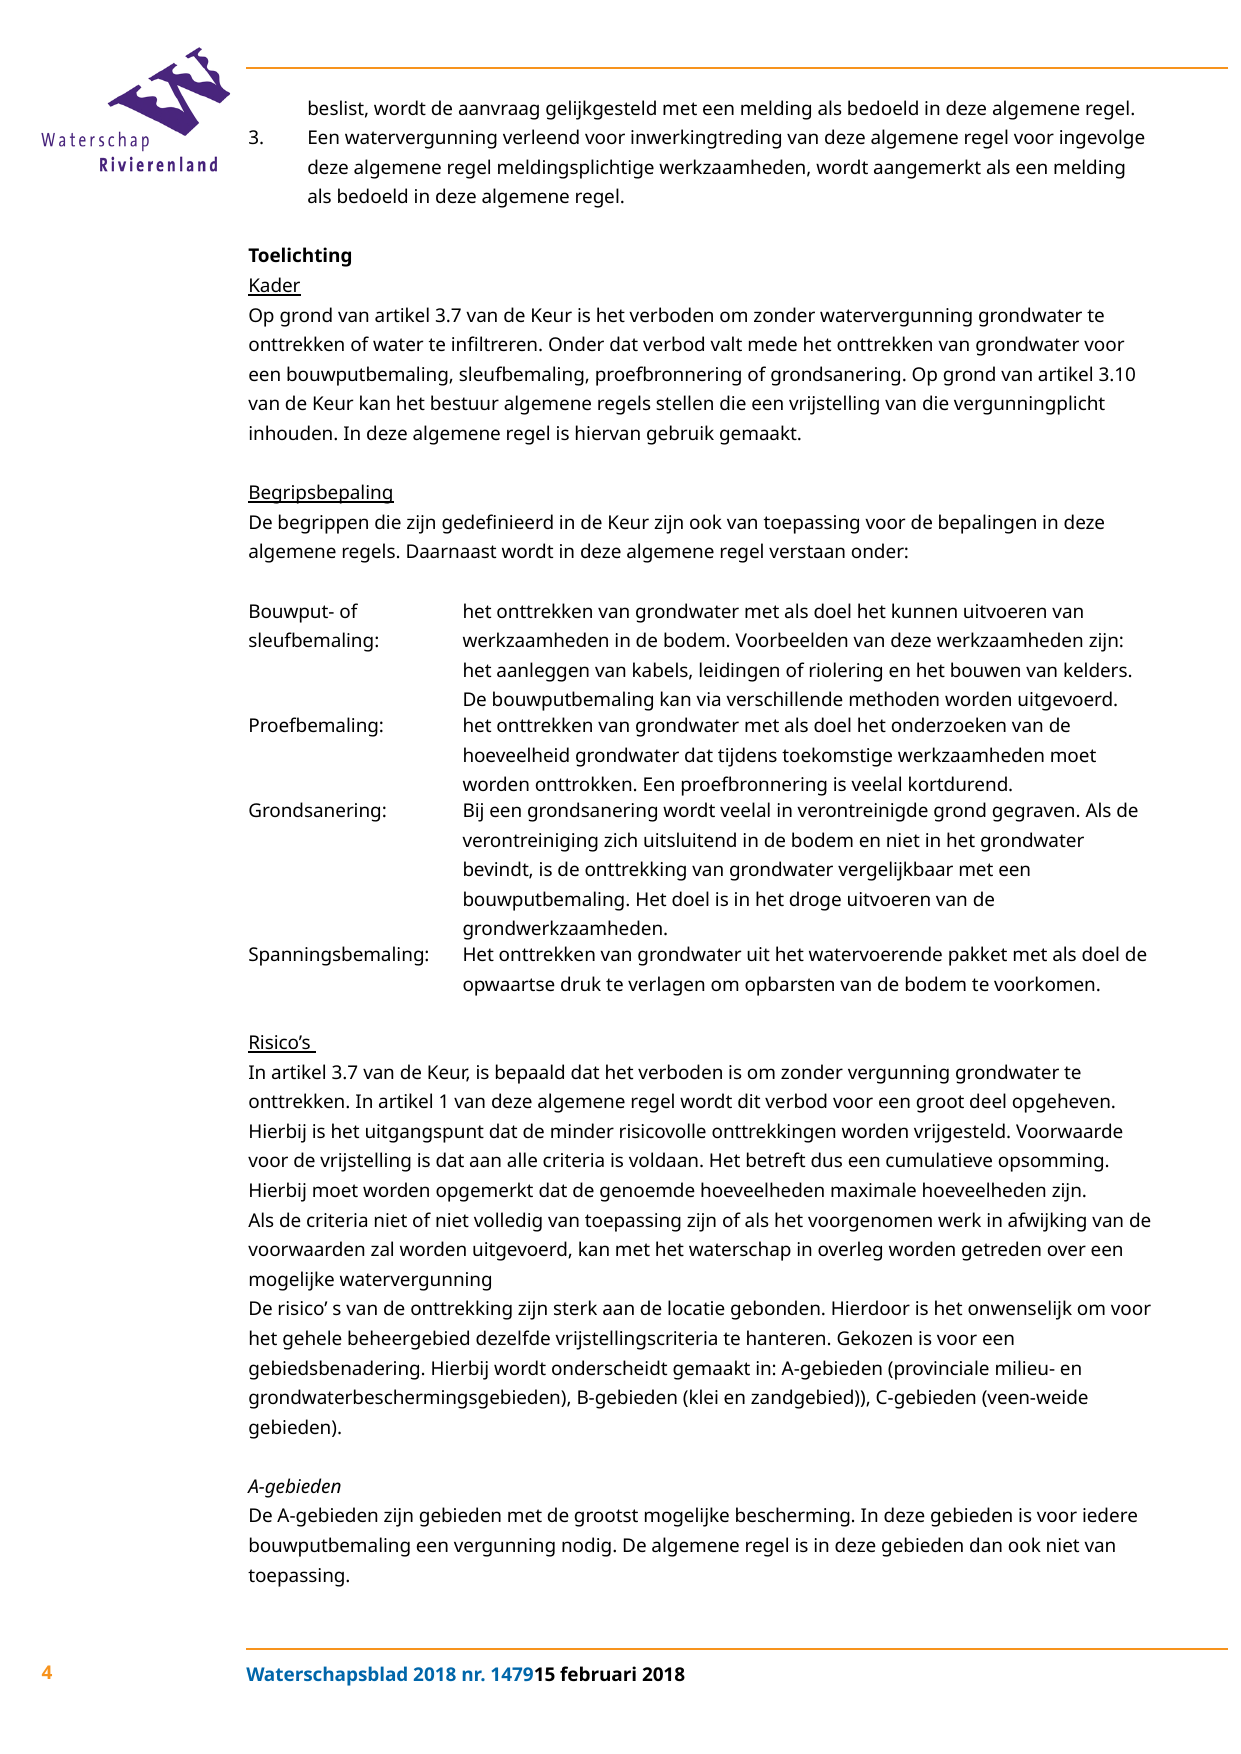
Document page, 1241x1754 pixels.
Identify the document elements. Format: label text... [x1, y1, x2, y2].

table_header Bouwput- of sleufbemaling: [248, 598, 462, 712]
table_cell Bij een grondsanering wordt veelal in verontreinigde grond gegraven. Als de verontreiniging zich uitsluitend in de bodem en niet in het grondwater bevindt, is de onttrekking van grondwater vergelijkbaar met een bouwputbemaling. Het doel is in het droge uitvoeren van de grondwerkzaamheden. [462, 797, 1152, 941]
text De begrippen die zijn gedefinieerd in de Keur zijn ook van toepassing voor de bepalingen in deze algemene regels. Daarnaast wordt in deze algemene regel verstaan onder: [248, 509, 1152, 564]
list beslist, wordt de aanvraag gelijkgesteld met een melding als bedoeld in deze algemene regel. [248, 95, 1152, 121]
table_header het onttrekken van grondwater met als doel het kunnen uitvoeren van werkzaamheden in de bodem. Voorbeelden van deze werkzaamheden zijn: het aanleggen van kabels, leidingen of riolering en het bouwen van kelders. De bouwputbemaling kan via verschillende methoden worden uitgevoerd. [462, 598, 1152, 712]
text De risico’ s van de onttrekking zijn sterk aan de locatie gebonden. Hierdoor is het onwenselijk om voor het gehele beheergebied dezelfde vrijstellingscriteria te hanteren. Gekozen is voor een gebiedsbenadering. Hierbij wordt onderscheidt gemaakt in: A-gebieden (provinciale milieu- en grondwaterbeschermingsgebieden), B-gebieden (klei en zandgebied)), C-gebieden (veen-weide gebieden). [248, 1296, 1152, 1440]
text Als de criteria niet of niet volledig van toepassing zijn of als het voorgenomen werk in afwijking van de voorwaarden zal worden uitgevoerd, kan met het waterschap in overleg worden getreden over een mogelijke watervergunning [248, 1207, 1152, 1292]
text A-gebieden [248, 1473, 1152, 1499]
table_cell het onttrekken van grondwater met als doel het onderzoeken van de hoeveelheid grondwater dat tijdens toekomstige werkzaamheden moet worden onttrokken. Een proefbronnering is veelal kortdurend. [462, 712, 1152, 797]
picture [41, 47, 231, 172]
table_cell Spanningsbemaling: [248, 941, 462, 997]
text In artikel 3.7 van de Keur, is bepaald dat het verboden is om zonder vergunning grondwater te onttrekken. In artikel 1 van deze algemene regel wordt dit verbod voor een groot deel opgeheven. Hierbij is het uitgangspunt dat de minder risicovolle onttrekkingen worden vrijgesteld. Voorwaarde voor de vrijstelling is dat aan alle criteria is voldaan. Het betreft dus een cumulatieve opsomming. Hierbij moet worden opgemerkt dat de genoemde hoeveelheden maximale hoeveelheden zijn. [248, 1059, 1152, 1203]
table_cell Het onttrekken van grondwater uit het watervoerende pakket met als doel de opwaartse druk te verlagen om opbarsten van de bodem te voorkomen. [462, 941, 1152, 997]
text Toelichting [248, 243, 1152, 268]
text Risico’s [248, 1029, 1152, 1055]
text De A-gebieden zijn gebieden met de grootst mogelijke bescherming. In deze gebieden is voor iedere bouwputbemaling een vergunning nodig. De algemene regel is in deze gebieden dan ook niet van toepassing. [248, 1503, 1152, 1588]
table_cell Grondsanering: [248, 797, 462, 941]
list Een watervergunning verleend voor inwerkingtreding van deze algemene regel voor ingevolge deze algemene regel meldingsplichtige werkzaamheden, wordt aangemerkt als een melding als bedoeld in deze algemene regel. [248, 124, 1152, 209]
text Op grond van artikel 3.7 van de Keur is het verboden om zonder watervergunning grondwater te onttrekken of water te infiltreren. Onder dat verbod valt mede het onttrekken van grondwater voor een bouwputbemaling, sleufbemaling, proefbronnering of grondsanering. Op grond van artikel 3.10 van de Keur kan het bestuur algemene regels stellen die een vrijstelling van die vergunningplicht inhouden. In deze algemene regel is hiervan gebruik gemaakt. [248, 302, 1152, 446]
text Kader [248, 272, 1152, 298]
table_cell Proefbemaling: [248, 712, 462, 797]
text Begripsbepaling [248, 479, 1152, 505]
